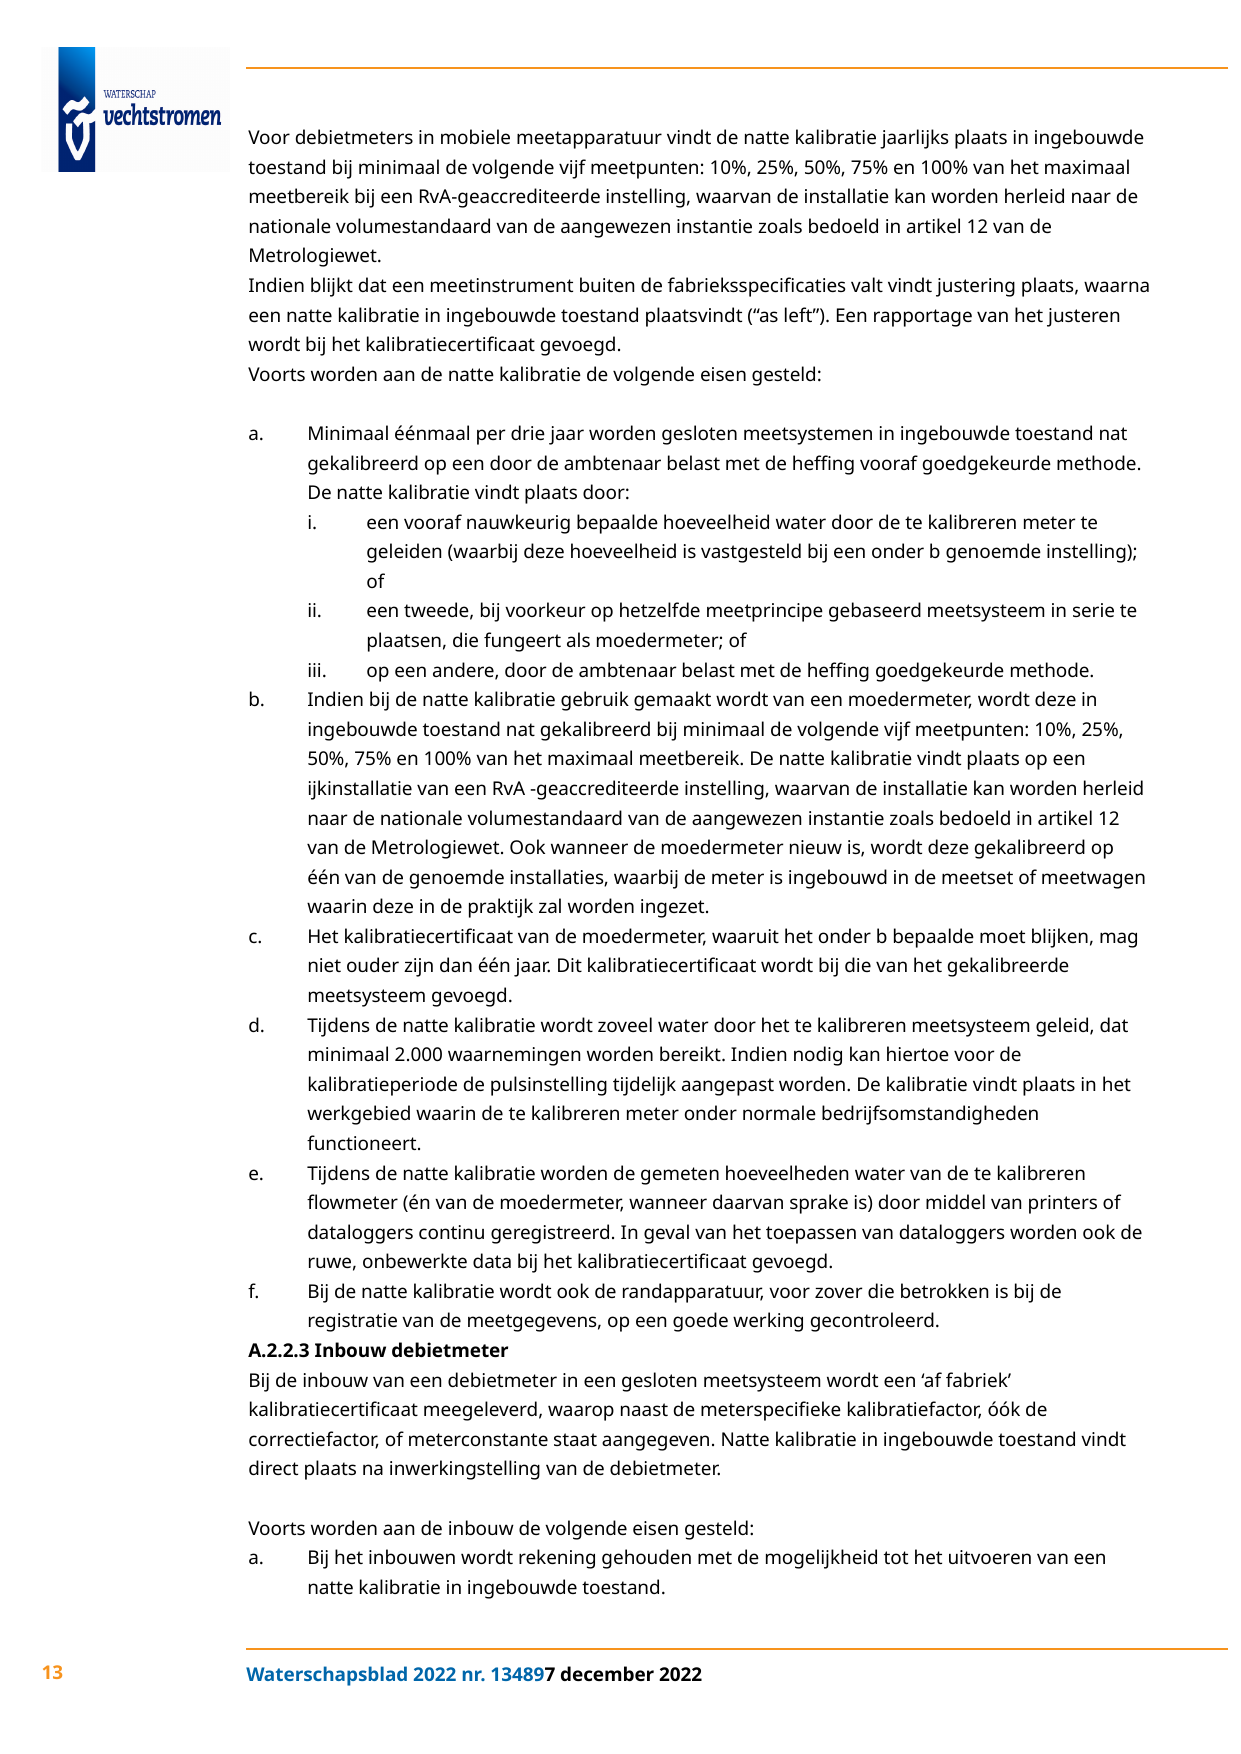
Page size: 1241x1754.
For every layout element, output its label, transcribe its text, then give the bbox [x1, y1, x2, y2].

list Bij de natte kalibratie wordt ook de randapparatuur, voor zover die betrokken is bij de registratie van de meetgegevens, op een goede werking gecontroleerd. [248, 1278, 1152, 1333]
text Voorts worden aan de inbouw de volgende eisen gesteld: [248, 1515, 1152, 1541]
picture [41, 47, 231, 172]
text Bij de inbouw van een debietmeter in een gesloten meetsysteem wordt een ‘af fabriek’ kalibratiecertificaat meegeleverd, waarop naast de meterspecifieke kalibratiefactor, óók de correctiefactor, of meterconstante staat aangegeven. Natte kalibratie in ingebouwde toestand vindt direct plaats na inwerkingstelling van de debietmeter. [248, 1367, 1152, 1481]
list een vooraf nauwkeurig bepaalde hoeveelheid water door de te kalibreren meter te geleiden (waarbij deze hoeveelheid is vastgesteld bij een onder b genoemde instelling); of [307, 509, 1152, 594]
list op een andere, door de ambtenaar belast met de heffing goedgekeurde methode. [307, 657, 1152, 683]
list Bij het inbouwen wordt rekening gehouden met de mogelijkheid tot het uitvoeren van een natte kalibratie in ingebouwde toestand. [248, 1544, 1152, 1600]
list een tweede, bij voorkeur op hetzelfde meetprincipe gebaseerd meetsysteem in serie te plaatsen, die fungeert als moedermeter; of [307, 598, 1152, 653]
text A.2.2.3 Inbouw debietmeter [248, 1337, 1152, 1363]
list Het kalibratiecertificaat van de moedermeter, waaruit het onder b bepaalde moet blijken, mag niet ouder zijn dan één jaar. Dit kalibratiecertificaat wordt bij die van het gekalibreerde meetsysteem gevoegd. [248, 923, 1152, 1008]
list Indien bij de natte kalibratie gebruik gemaakt wordt van een moedermeter, wordt deze in ingebouwde toestand nat gekalibreerd bij minimaal de volgende vijf meetpunten: 10%, 25%, 50%, 75% en 100% van het maximaal meetbereik. De natte kalibratie vindt plaats op een ijkinstallatie van een RvA -geaccrediteerde instelling, waarvan de installatie kan worden herleid naar de nationale volumestandaard van de aangewezen instantie zoals bedoeld in artikel 12 van de Metrologiewet. Ook wanneer de moedermeter nieuw is, wordt deze gekalibreerd op één van de genoemde installaties, waarbij de meter is ingebouwd in de meetset of meetwagen waarin deze in de praktijk zal worden ingezet. [248, 686, 1152, 919]
text Voor debietmeters in mobiele meetapparatuur vindt de natte kalibratie jaarlijks plaats in ingebouwde toestand bij minimaal de volgende vijf meetpunten: 10%, 25%, 50%, 75% en 100% van het maximaal meetbereik bij een RvA-geaccrediteerde instelling, waarvan de installatie kan worden herleid naar de nationale volumestandaard van de aangewezen instantie zoals bedoeld in artikel 12 van de Metrologiewet. [248, 124, 1152, 268]
list Minimaal éénmaal per drie jaar worden gesloten meetsystemen in ingebouwde toestand nat gekalibreerd op een door de ambtenaar belast met de heffing vooraf goedgekeurde methode. De natte kalibratie vindt plaats door: [248, 420, 1152, 505]
list Tijdens de natte kalibratie worden de gemeten hoeveelheden water van de te kalibreren flowmeter (én van de moedermeter, wanneer daarvan sprake is) door middel van printers of dataloggers continu geregistreerd. In geval van het toepassen van dataloggers worden ook de ruwe, onbewerkte data bij het kalibratiecertificaat gevoegd. [248, 1160, 1152, 1274]
list Tijdens de natte kalibratie wordt zoveel water door het te kalibreren meetsysteem geleid, dat minimaal 2.000 waarnemingen worden bereikt. Indien nodig kan hiertoe voor de kalibratieperiode de pulsinstelling tijdelijk aangepast worden. De kalibratie vindt plaats in het werkgebied waarin de te kalibreren meter onder normale bedrijfsomstandigheden functioneert. [248, 1012, 1152, 1156]
text Voorts worden aan de natte kalibratie de volgende eisen gesteld: [248, 361, 1152, 387]
text Indien blijkt dat een meetinstrument buiten de fabrieksspecificaties valt vindt justering plaats, waarna een natte kalibratie in ingebouwde toestand plaatsvindt (“as left”). Een rapportage van het justeren wordt bij het kalibratiecertificaat gevoegd. [248, 272, 1152, 357]
